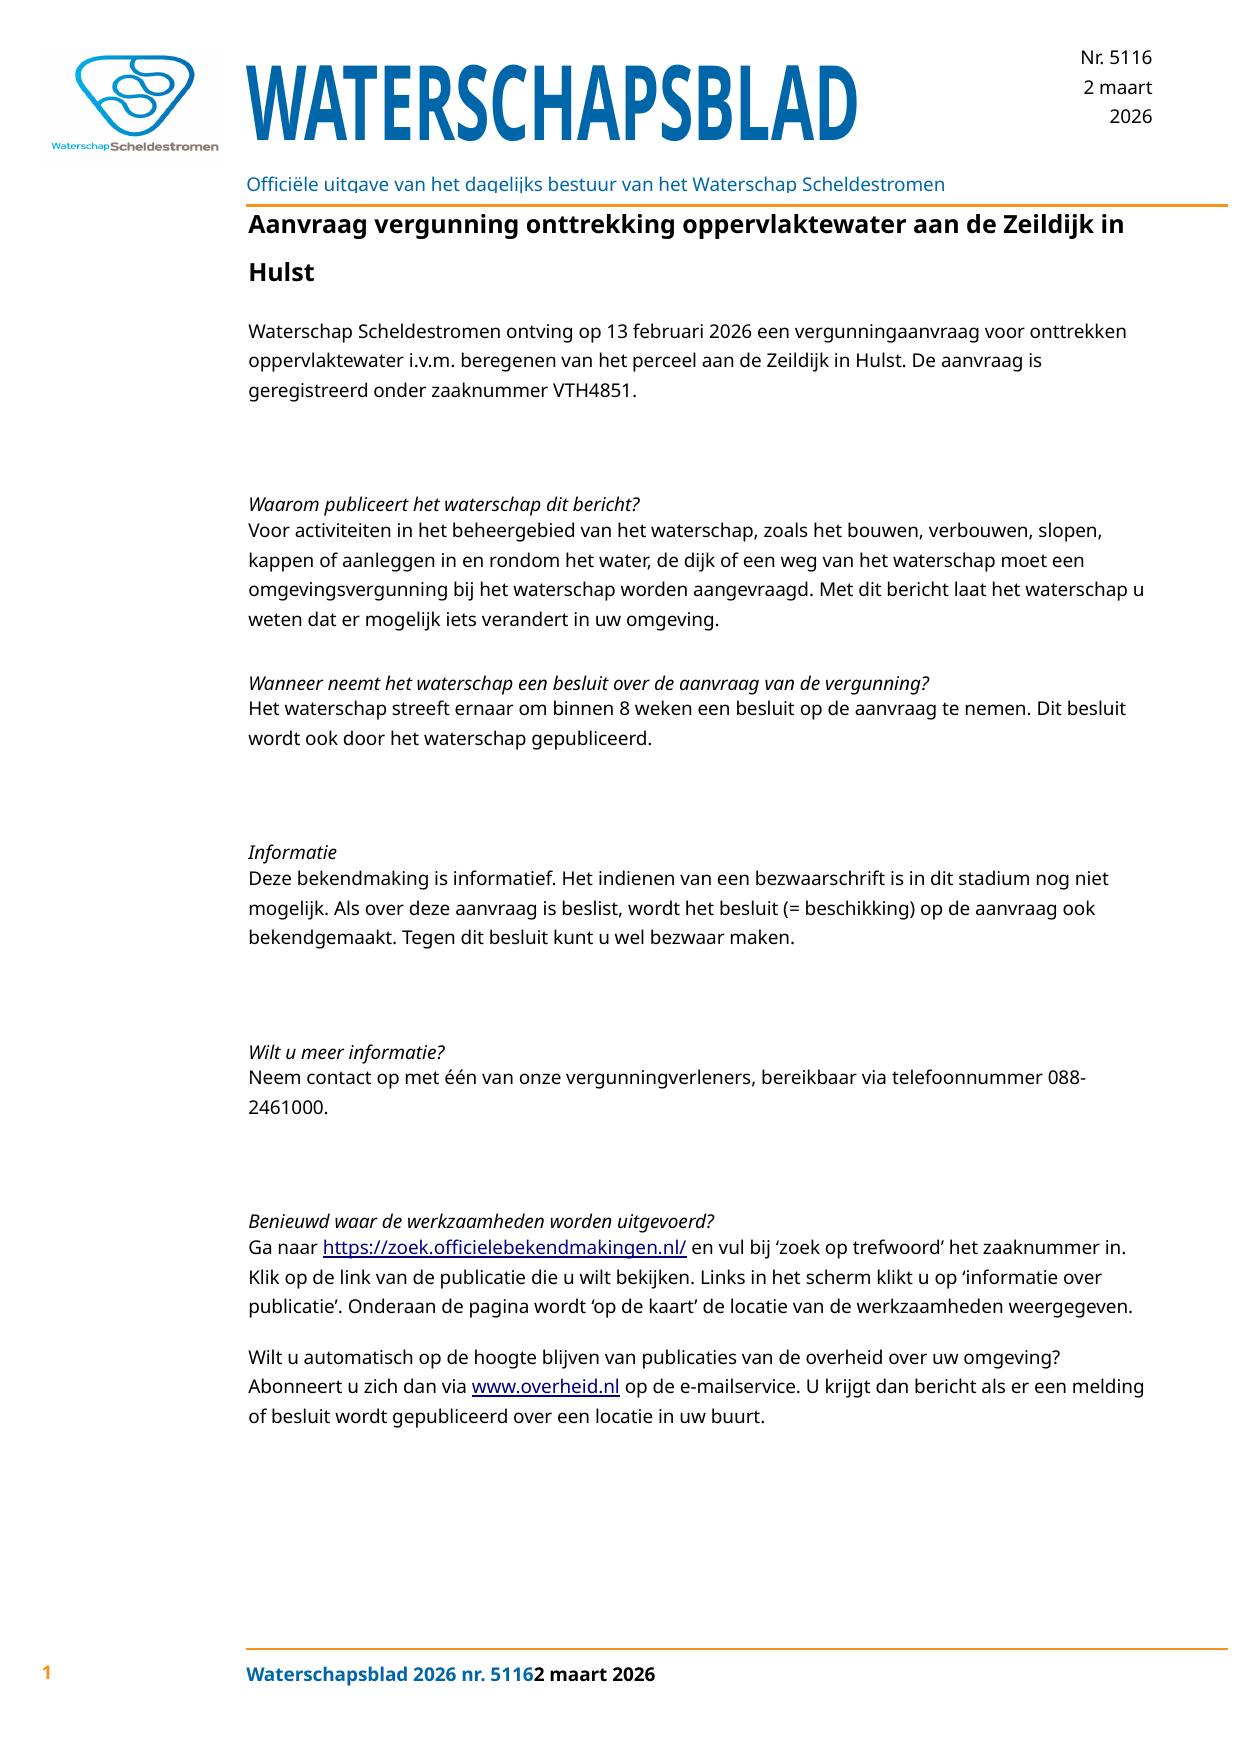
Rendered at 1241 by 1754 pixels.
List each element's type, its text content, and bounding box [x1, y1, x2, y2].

text Wanneer neemt het waterschap een besluit over de aanvraag van de vergunning? [248, 670, 1152, 696]
text Waterschap Scheldestromen ontving op 13 februari 2026 een vergunningaanvraag voor onttrekken oppervlaktewater i.v.m. beregenen van het perceel aan de Zeildijk in Hulst. De aanvraag is geregistreerd onder zaaknummer VTH4851. [248, 318, 1152, 403]
text Benieuwd waar de werkzaamheden worden uitgevoerd? [248, 1208, 1152, 1234]
text Aanvraag vergunning onttrekking oppervlaktewater aan de Zeildijk in Hulst [248, 207, 1152, 288]
picture [41, 47, 231, 172]
text Informatie [248, 839, 1152, 865]
text Voor activiteiten in het beheergebied van het waterschap, zoals het bouwen, verbouwen, slopen, kappen of aanleggen in en rondom het water, de dijk of een weg van het waterschap moet een omgevingsvergunning bij het waterschap worden aangevraagd. Met dit bericht laat het waterschap u weten dat er mogelijk iets verandert in uw omgeving. [248, 517, 1152, 632]
text Ga naar https://zoek.officielebekendmakingen.nl/ en vul bij ‘zoek op trefwoord’ het zaaknummer in. Klik op de link van de publicatie die u wilt bekijken. Links in het scherm klikt u op ‘informatie over publicatie’. Onderaan de pagina wordt ‘op de kaart’ de locatie van de werkzaamheden weergegeven. [248, 1234, 1152, 1319]
text Deze bekendmaking is informatief. Het indienen van een bezwaarschrift is in dit stadium nog niet mogelijk. Als over deze aanvraag is beslist, wordt het besluit (= beschikking) op de aanvraag ook bekendgemaakt. Tegen dit besluit kunt u wel bezwaar maken. [248, 865, 1152, 950]
text Waarom publiceert het waterschap dit bericht? [248, 491, 1152, 517]
text Het waterschap streeft ernaar om binnen 8 weken een besluit op de aanvraag te nemen. Dit besluit wordt ook door het waterschap gepubliceerd. [248, 696, 1152, 751]
text Wilt u meer informatie? [248, 1039, 1152, 1064]
text Neem contact op met één van onze vergunningverleners, bereikbaar via telefoonnummer 088-2461000. [248, 1064, 1152, 1120]
text Wilt u automatisch op de hoogte blijven van publicaties van de overheid over uw omgeving? Abonneert u zich dan via www.overheid.nl op de e-mailservice. U krijgt dan bericht als er een melding of besluit wordt gepubliceerd over een locatie in uw buurt. [248, 1344, 1152, 1429]
